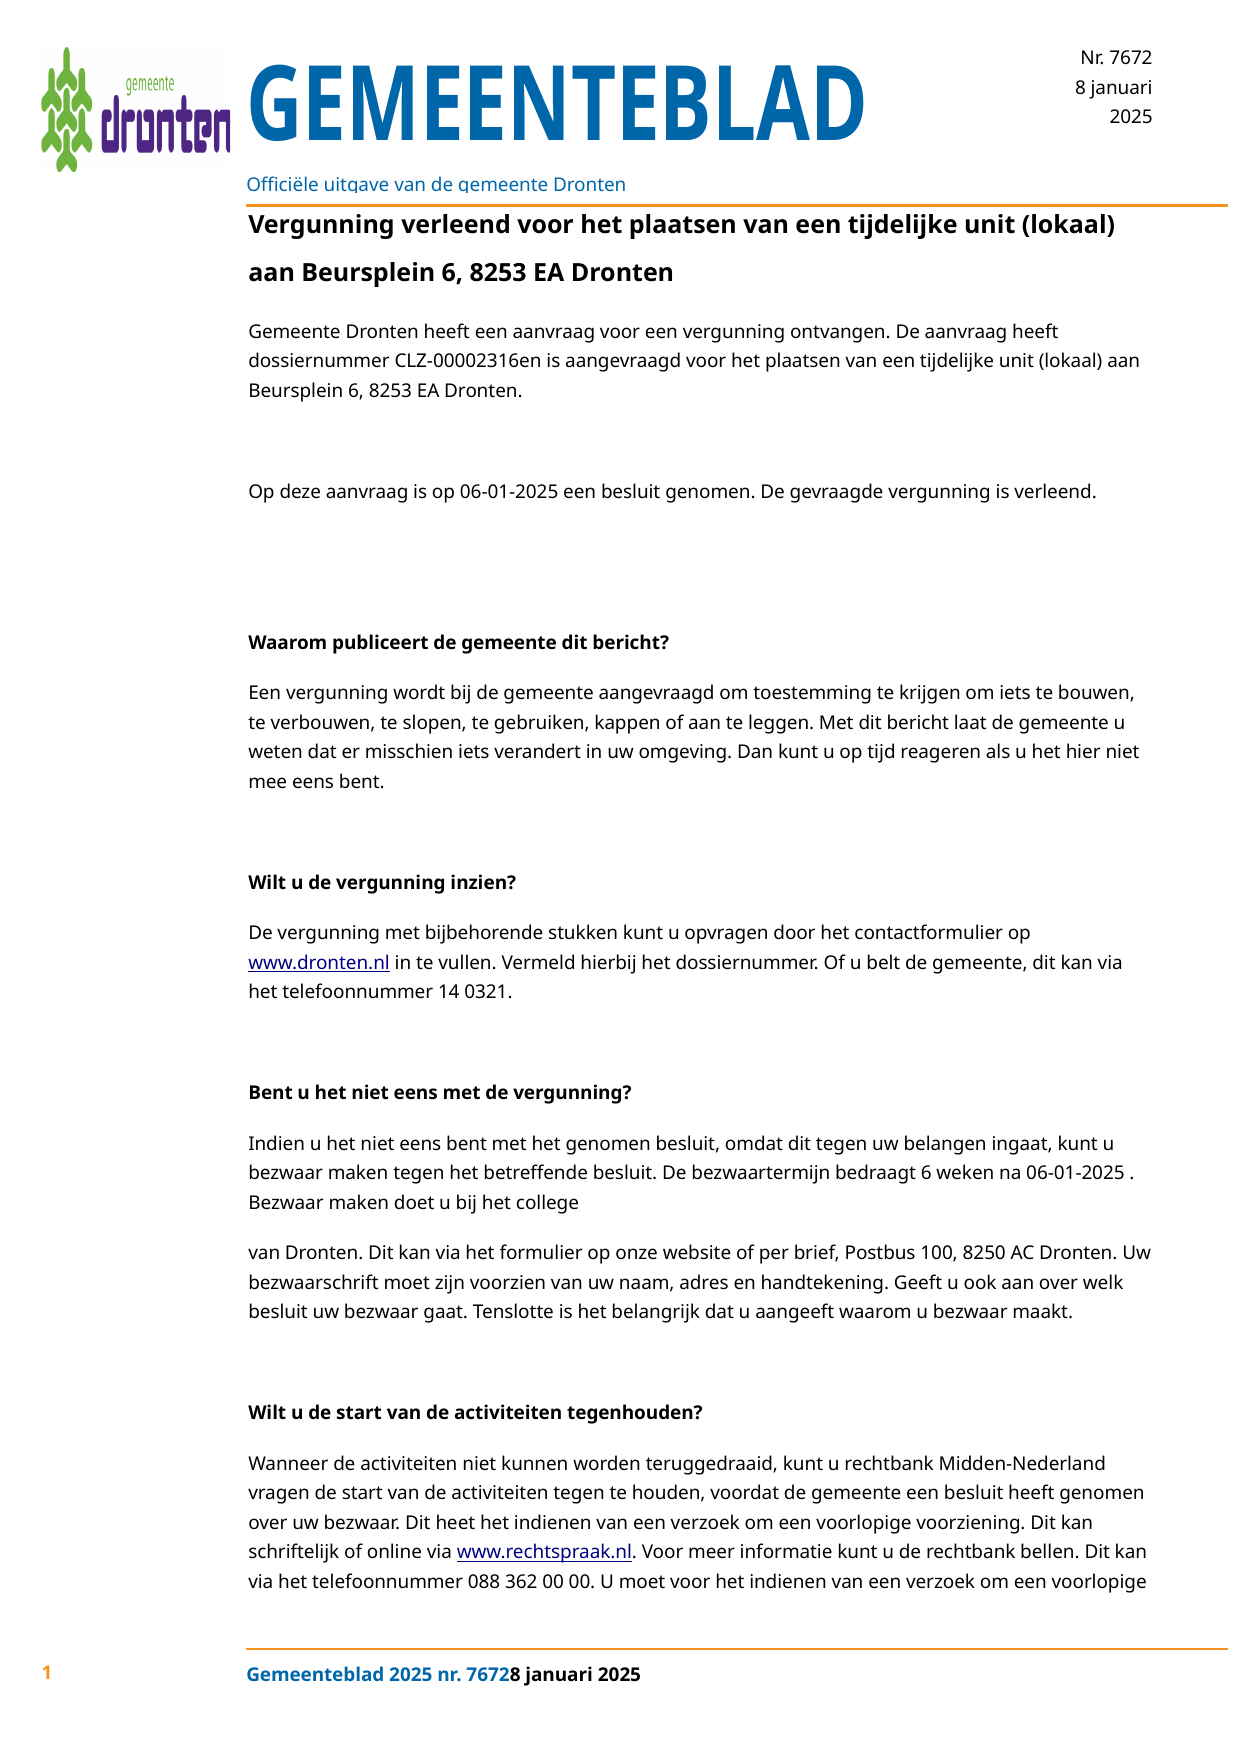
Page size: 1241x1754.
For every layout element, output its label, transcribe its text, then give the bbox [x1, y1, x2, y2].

text Op deze aanvraag is op 06-01-2025 een besluit genomen. De gevraagde vergunning is verleend. [248, 478, 1152, 504]
text De vergunning met bijbehorende stukken kunt u opvragen door het contactformulier op www.dronten.nl in te vullen. Vermeld hierbij het dossiernummer. Of u belt de gemeente, dit kan via het telefoonnummer 14 0321. [248, 919, 1152, 1004]
text Een vergunning wordt bij de gemeente aangevraagd om toestemming te krijgen om iets te bouwen, te verbouwen, te slopen, te gebruiken, kappen of aan te leggen. Met dit bericht laat de gemeente u weten dat er misschien iets verandert in uw omgeving. Dan kunt u op tijd reageren als u het hier niet mee eens bent. [248, 679, 1152, 794]
text Vergunning verleend voor het plaatsen van een tijdelijke unit (lokaal) aan Beursplein 6, 8253 EA Dronten [248, 207, 1152, 288]
text Wilt u de start van de activiteiten tegenhouden? [248, 1399, 1152, 1425]
text Wilt u de vergunning inzien? [248, 869, 1152, 895]
text Waarom publiceert de gemeente dit bericht? [248, 629, 1152, 655]
text Bent u het niet eens met de vergunning? [248, 1079, 1152, 1105]
text Wanneer de activiteiten niet kunnen worden teruggedraaid, kunt u rechtbank Midden-Nederland vragen de start van de activiteiten tegen te houden, voordat de gemeente een besluit heeft genomen over uw bezwaar. Dit heet het indienen van een verzoek om een voorlopige voorziening. Dit kan schriftelijk of online via www.rechtspraak.nl. Voor meer informatie kunt u de rechtbank bellen. Dit kan via het telefoonnummer 088 362 00 00. U moet voor het indienen van een verzoek om een voorlopige [248, 1450, 1152, 1594]
text van Dronten. Dit kan via het formulier op onze website of per brief, Postbus 100, 8250 AC Dronten. Uw bezwaarschrift moet zijn voorzien van uw naam, adres en handtekening. Geeft u ook aan over welk besluit uw bezwaar gaat. Tenslotte is het belangrijk dat u aangeeft waarom u bezwaar maakt. [248, 1239, 1152, 1324]
picture [41, 47, 231, 172]
text Gemeente Dronten heeft een aanvraag voor een vergunning ontvangen. De aanvraag heeft dossiernummer CLZ-00002316en is aangevraagd voor het plaatsen van een tijdelijke unit (lokaal) aan Beursplein 6, 8253 EA Dronten. [248, 318, 1152, 403]
text Indien u het niet eens bent met het genomen besluit, omdat dit tegen uw belangen ingaat, kunt u bezwaar maken tegen het betreffende besluit. De bezwaartermijn bedraagt 6 weken na 06-01-2025 . Bezwaar maken doet u bij het college [248, 1130, 1152, 1215]
